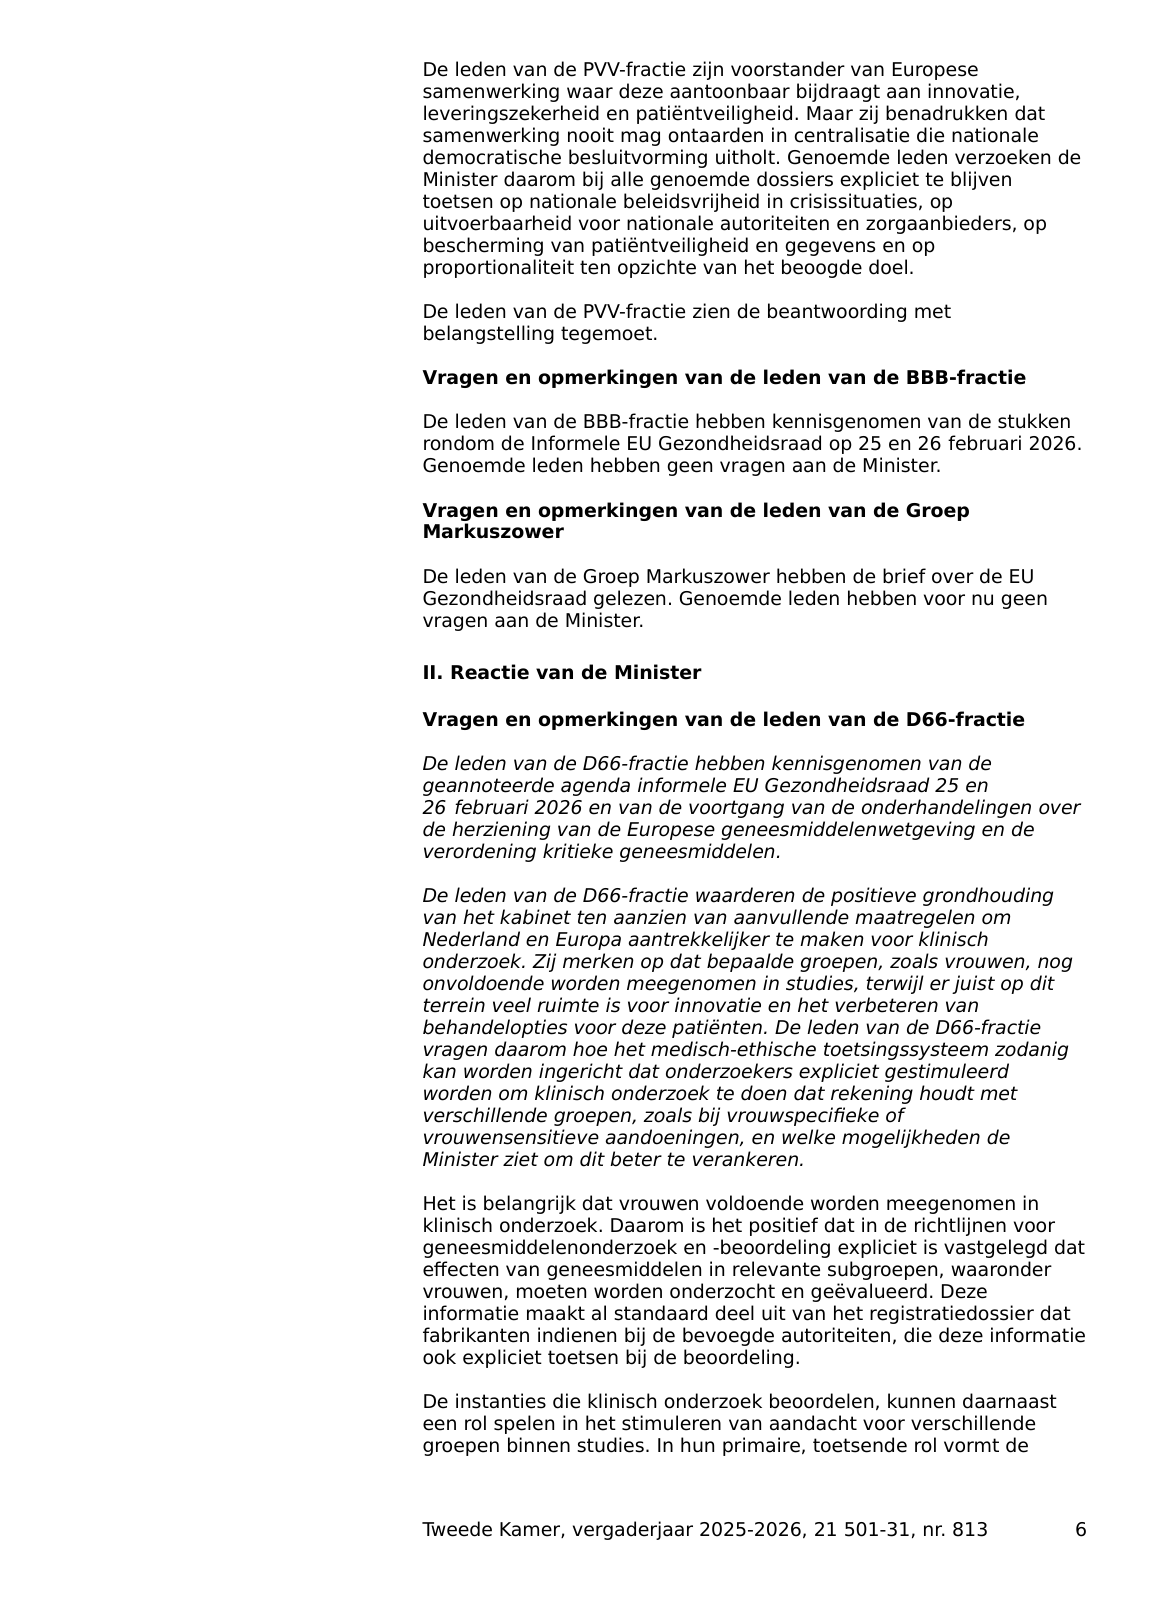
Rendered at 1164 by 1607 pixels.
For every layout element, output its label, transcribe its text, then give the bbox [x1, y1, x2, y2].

text De leden van de D66-fractie waarderen de positieve grondhouding van het kabinet ten aanzien van aanvullende maatregelen om Nederland en Europa aantrekkelijker te maken voor klinisch onderzoek. Zij merken op dat bepaalde groepen, zoals vrouwen, nog onvoldoende worden meegenomen in studies, terwijl er juist op dit terrein veel ruimte is voor innovatie en het verbeteren van behandelopties voor deze patiënten. De leden van de D66-fractie vragen daarom hoe het medisch-ethische toetsingssysteem zodanig kan worden ingericht dat onderzoekers expliciet gestimuleerd worden om klinisch onderzoek te doen dat rekening houdt met verschillende groepen, zoals bij vrouwspecifieke of vrouwensensitieve aandoeningen, en welke mogelijkheden de Minister ziet om dit beter te verankeren. [422, 885, 1087, 1171]
text De leden van de PVV-fractie zien de beantwoording met belangstelling tegemoet. [422, 301, 1087, 345]
subtitle Vragen en opmerkingen van de leden van de Groep Markuszower [422, 499, 1087, 543]
text De leden van de D66-fractie hebben kennisgenomen van de geannoteerde agenda informele EU Gezondheidsraad 25 en 26 februari 2026 en van de voortgang van de onderhandelingen over de herziening van de Europese geneesmiddelenwetgeving en de verordening kritieke geneesmiddelen. [422, 753, 1087, 863]
text De leden van de BBB-fractie hebben kennisgenomen van de stukken rondom de Informele EU Gezondheidsraad op 25 en 26 februari 2026. Genoemde leden hebben geen vragen aan de Minister. [422, 411, 1087, 477]
subtitle II. Reactie van de Minister [422, 662, 1087, 683]
subtitle Vragen en opmerkingen van de leden van de BBB-fractie [422, 367, 1087, 389]
subtitle Vragen en opmerkingen van de leden van de D66-fractie [422, 708, 1087, 731]
text Het is belangrijk dat vrouwen voldoende worden meegenomen in klinisch onderzoek. Daarom is het positief dat in de richtlijnen voor geneesmiddelenonderzoek en -beoordeling expliciet is vastgelegd dat effecten van geneesmiddelen in relevante subgroepen, waaronder vrouwen, moeten worden onderzocht en geëvalueerd. Deze informatie maakt al standaard deel uit van het registratiedossier dat fabrikanten indienen bij de bevoegde autoriteiten, die deze informatie ook expliciet toetsen bij de beoordeling. [422, 1193, 1087, 1368]
text De instanties die klinisch onderzoek beoordelen, kunnen daarnaast een rol spelen in het stimuleren van aandacht voor verschillende groepen binnen studies. In hun primaire, toetsende rol vormt de [422, 1391, 1087, 1457]
text De leden van de Groep Markuszower hebben de brief over de EU Gezondheidsraad gelezen. Genoemde leden hebben voor nu geen vragen aan de Minister. [422, 566, 1087, 632]
text De leden van de PVV-fractie zijn voorstander van Europese samenwerking waar deze aantoonbaar bijdraagt aan innovatie, leveringszekerheid en patiëntveiligheid. Maar zij benadrukken dat samenwerking nooit mag ontaarden in centralisatie die nationale democratische besluitvorming uitholt. Genoemde leden verzoeken de Minister daarom bij alle genoemde dossiers expliciet te blijven toetsen op nationale beleidsvrijheid in crisissituaties, op uitvoerbaarheid voor nationale autoriteiten en zorgaanbieders, op bescherming van patiëntveiligheid en gegevens en op proportionaliteit ten opzichte van het beoogde doel. [422, 59, 1087, 279]
